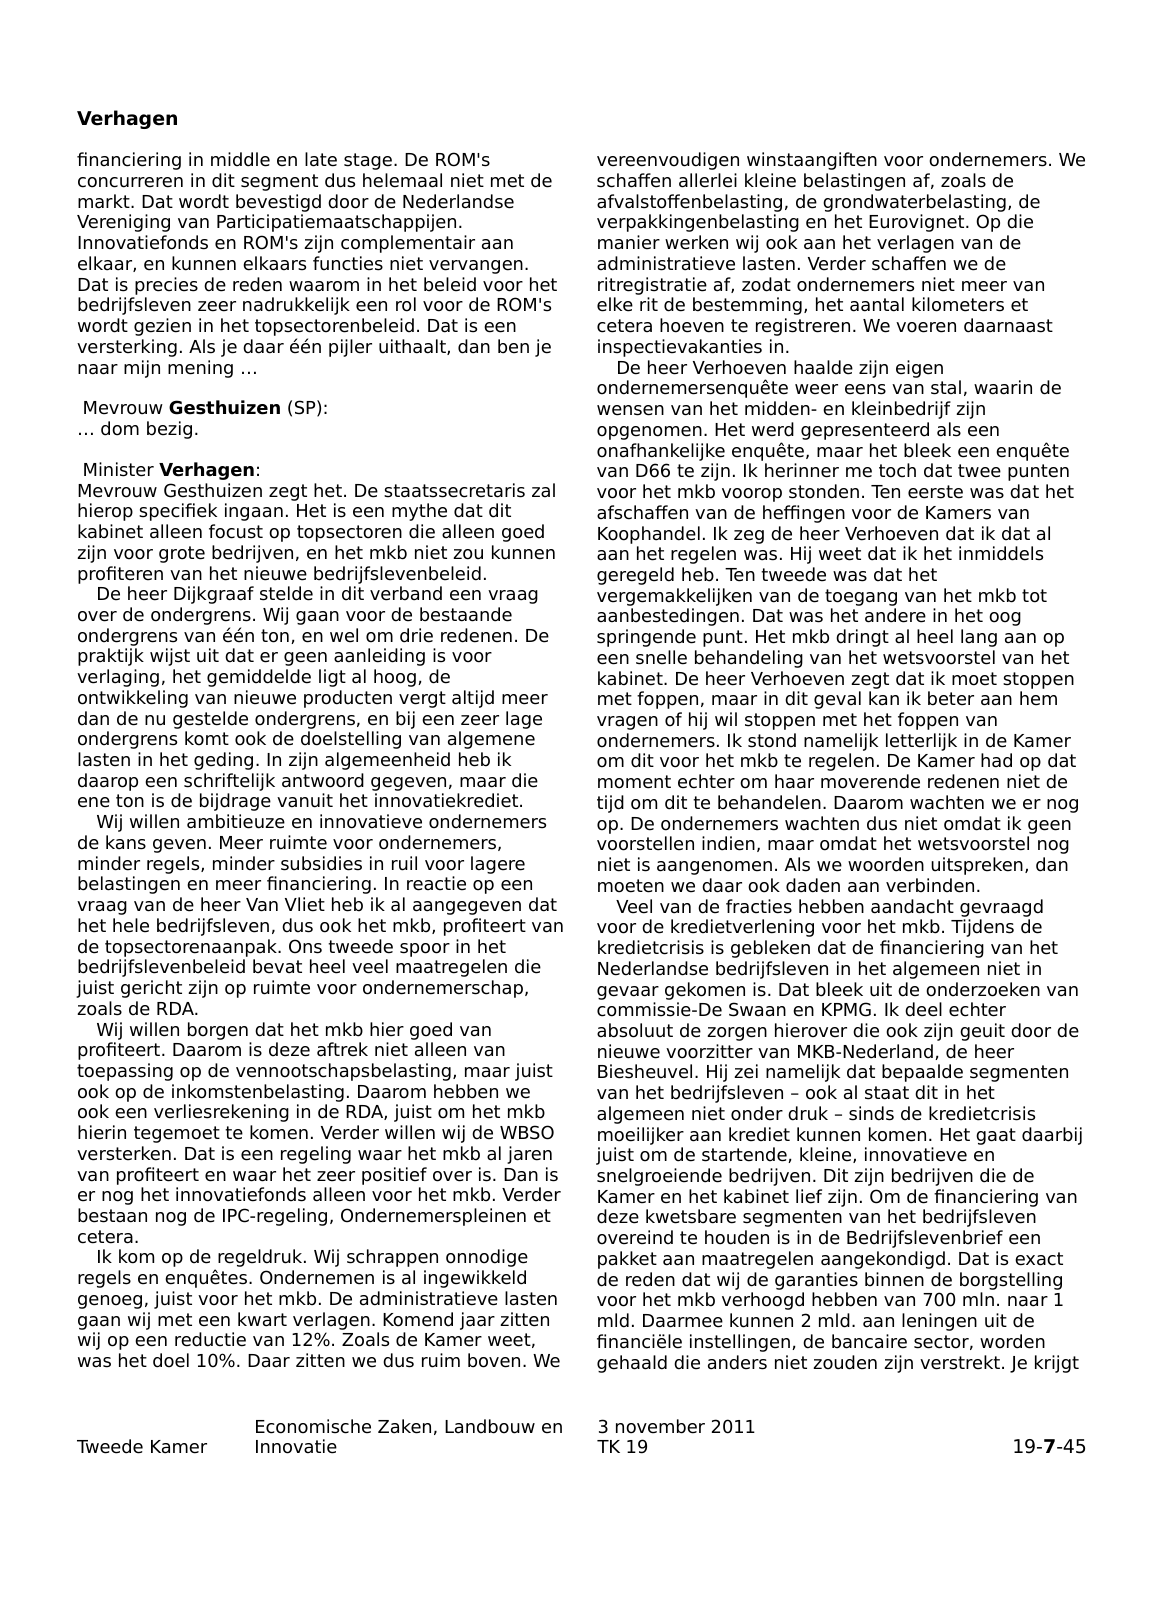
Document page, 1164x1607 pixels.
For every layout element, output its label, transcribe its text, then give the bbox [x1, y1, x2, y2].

text Minister Verhagen: [77, 460, 567, 480]
text Veel van de fracties hebben aandacht gevraagd voor de kredietverlening voor het mkb. Tijdens de kredietcrisis is gebleken dat de financiering van het Nederlandse bedrijfsleven in het algemeen niet in gevaar gekomen is. Dat bleek uit de onderzoeken van commissie-De Swaan en KPMG. Ik deel echter absoluut de zorgen hierover die ook zijn geuit door de nieuwe voorzitter van MKB-Nederland, de heer Biesheuvel. Hij zei namelijk dat bepaalde segmenten van het bedrijfsleven – ook al staat dit in het algemeen niet onder druk – sinds de kredietcrisis moeilijker aan krediet kunnen komen. Het gaat daarbij juist om de startende, kleine, innovatieve en snelgroeiende bedrijven. Dit zijn bedrijven die de Kamer en het kabinet lief zijn. Om de financiering van deze kwetsbare segmenten van het bedrijfsleven overeind te houden is in de Bedrijfslevenbrief een pakket aan maatregelen aangekondigd. Dat is exact de reden dat wij de garanties binnen de borgstelling voor het mkb verhoogd hebben van 700 mln. naar 1 mld. Daarmee kunnen 2 mld. aan leningen uit de financiële instellingen, de bancaire sector, worden gehaald die anders niet zouden zijn verstrekt. Je krijgt [596, 896, 1087, 1373]
text De heer Dijkgraaf stelde in dit verband een vraag over de ondergrens. Wij gaan voor de bestaande ondergrens van één ton, en wel om drie redenen. De praktijk wijst uit dat er geen aanleiding is voor verlaging, het gemiddelde ligt al hoog, de ontwikkeling van nieuwe producten vergt altijd meer dan de nu gestelde ondergrens, en bij een zeer lage ondergrens komt ook de doelstelling van algemene lasten in het geding. In zijn algemeenheid heb ik daarop een schriftelijk antwoord gegeven, maar die ene ton is de bijdrage vanuit het innovatiekrediet. [77, 584, 567, 812]
text Mevrouw Gesthuizen zegt het. De staatssecretaris zal hierop specifiek ingaan. Het is een mythe dat dit kabinet alleen focust op topsectoren die alleen goed zijn voor grote bedrijven, en het mkb niet zou kunnen profiteren van het nieuwe bedrijfslevenbeleid. [77, 480, 567, 584]
text De heer Verhoeven haalde zijn eigen ondernemersenquête weer eens van stal, waarin de wensen van het midden- en kleinbedrijf zijn opgenomen. Het werd gepresenteerd als een onafhankelijke enquête, maar het bleek een enquête van D66 te zijn. Ik herinner me toch dat twee punten voor het mkb voorop stonden. Ten eerste was dat het afschaffen van de heffingen voor de Kamers van Koophandel. Ik zeg de heer Verhoeven dat ik dat al aan het regelen was. Hij weet dat ik het inmiddels geregeld heb. Ten tweede was dat het vergemakkelijken van de toegang van het mkb tot aanbestedingen. Dat was het andere in het oog springende punt. Het mkb dringt al heel lang aan op een snelle behandeling van het wetsvoorstel van het kabinet. De heer Verhoeven zegt dat ik moet stoppen met foppen, maar in dit geval kan ik beter aan hem vragen of hij wil stoppen met het foppen van ondernemers. Ik stond namelijk letterlijk in de Kamer om dit voor het mkb te regelen. De Kamer had op dat moment echter om haar moverende redenen niet de tijd om dit te behandelen. Daarom wachten we er nog op. De ondernemers wachten dus niet omdat ik geen voorstellen indien, maar omdat het wetsvoorstel nog niet is aangenomen. Als we woorden uitspreken, dan moeten we daar ook daden aan verbinden. [596, 357, 1087, 896]
text Mevrouw Gesthuizen (SP): [77, 398, 567, 419]
text Ik kom op de regeldruk. Wij schrappen onnodige regels en enquêtes. Ondernemen is al ingewikkeld genoeg, juist voor het mkb. De administratieve lasten gaan wij met een kwart verlagen. Komend jaar zitten wij op een reductie van 12%. Zoals de Kamer weet, was het doel 10%. Daar zitten we dus ruim boven. We [77, 1247, 567, 1372]
text Wij willen ambitieuze en innovatieve ondernemers de kans geven. Meer ruimte voor ondernemers, minder regels, minder subsidies in ruil voor lagere belastingen en meer financiering. In reactie op een vraag van de heer Van Vliet heb ik al aangegeven dat het hele bedrijfsleven, dus ook het mkb, profiteert van de topsectorenaanpak. Ons tweede spoor in het bedrijfslevenbeleid bevat heel veel maatregelen die juist gericht zijn op ruimte voor ondernemerschap, zoals de RDA. [77, 812, 567, 1019]
text Wij willen borgen dat het mkb hier goed van profiteert. Daarom is deze aftrek niet alleen van toepassing op de vennootschapsbelasting, maar juist ook op de inkomstenbelasting. Daarom hebben we ook een verliesrekening in de RDA, juist om het mkb hierin tegemoet te komen. Verder willen wij de WBSO versterken. Dat is een regeling waar het mkb al jaren van profiteert en waar het zeer positief over is. Dan is er nog het innovatiefonds alleen voor het mkb. Verder bestaan nog de IPC-regeling, Ondernemerspleinen et cetera. [77, 1019, 567, 1247]
text financiering in middle en late stage. De ROM's concurreren in dit segment dus helemaal niet met de markt. Dat wordt bevestigd door de Nederlandse Vereniging van Participatiemaatschappijen. Innovatiefonds en ROM's zijn complementair aan elkaar, en kunnen elkaars functies niet vervangen. Dat is precies de reden waarom in het beleid voor het bedrijfsleven zeer nadrukkelijk een rol voor de ROM's wordt gezien in het topsectorenbeleid. Dat is een versterking. Als je daar één pijler uithaalt, dan ben je naar mijn mening … [77, 150, 567, 378]
text vereenvoudigen winstaangiften voor ondernemers. We schaffen allerlei kleine belastingen af, zoals de afvalstoffenbelasting, de grondwaterbelasting, de verpakkingenbelasting en het Eurovignet. Op die manier werken wij ook aan het verlagen van de administratieve lasten. Verder schaffen we de ritregistratie af, zodat ondernemers niet meer van elke rit de bestemming, het aantal kilometers et cetera hoeven te registreren. We voeren daarnaast inspectievakanties in. [596, 150, 1087, 357]
text … dom bezig. [77, 419, 567, 440]
